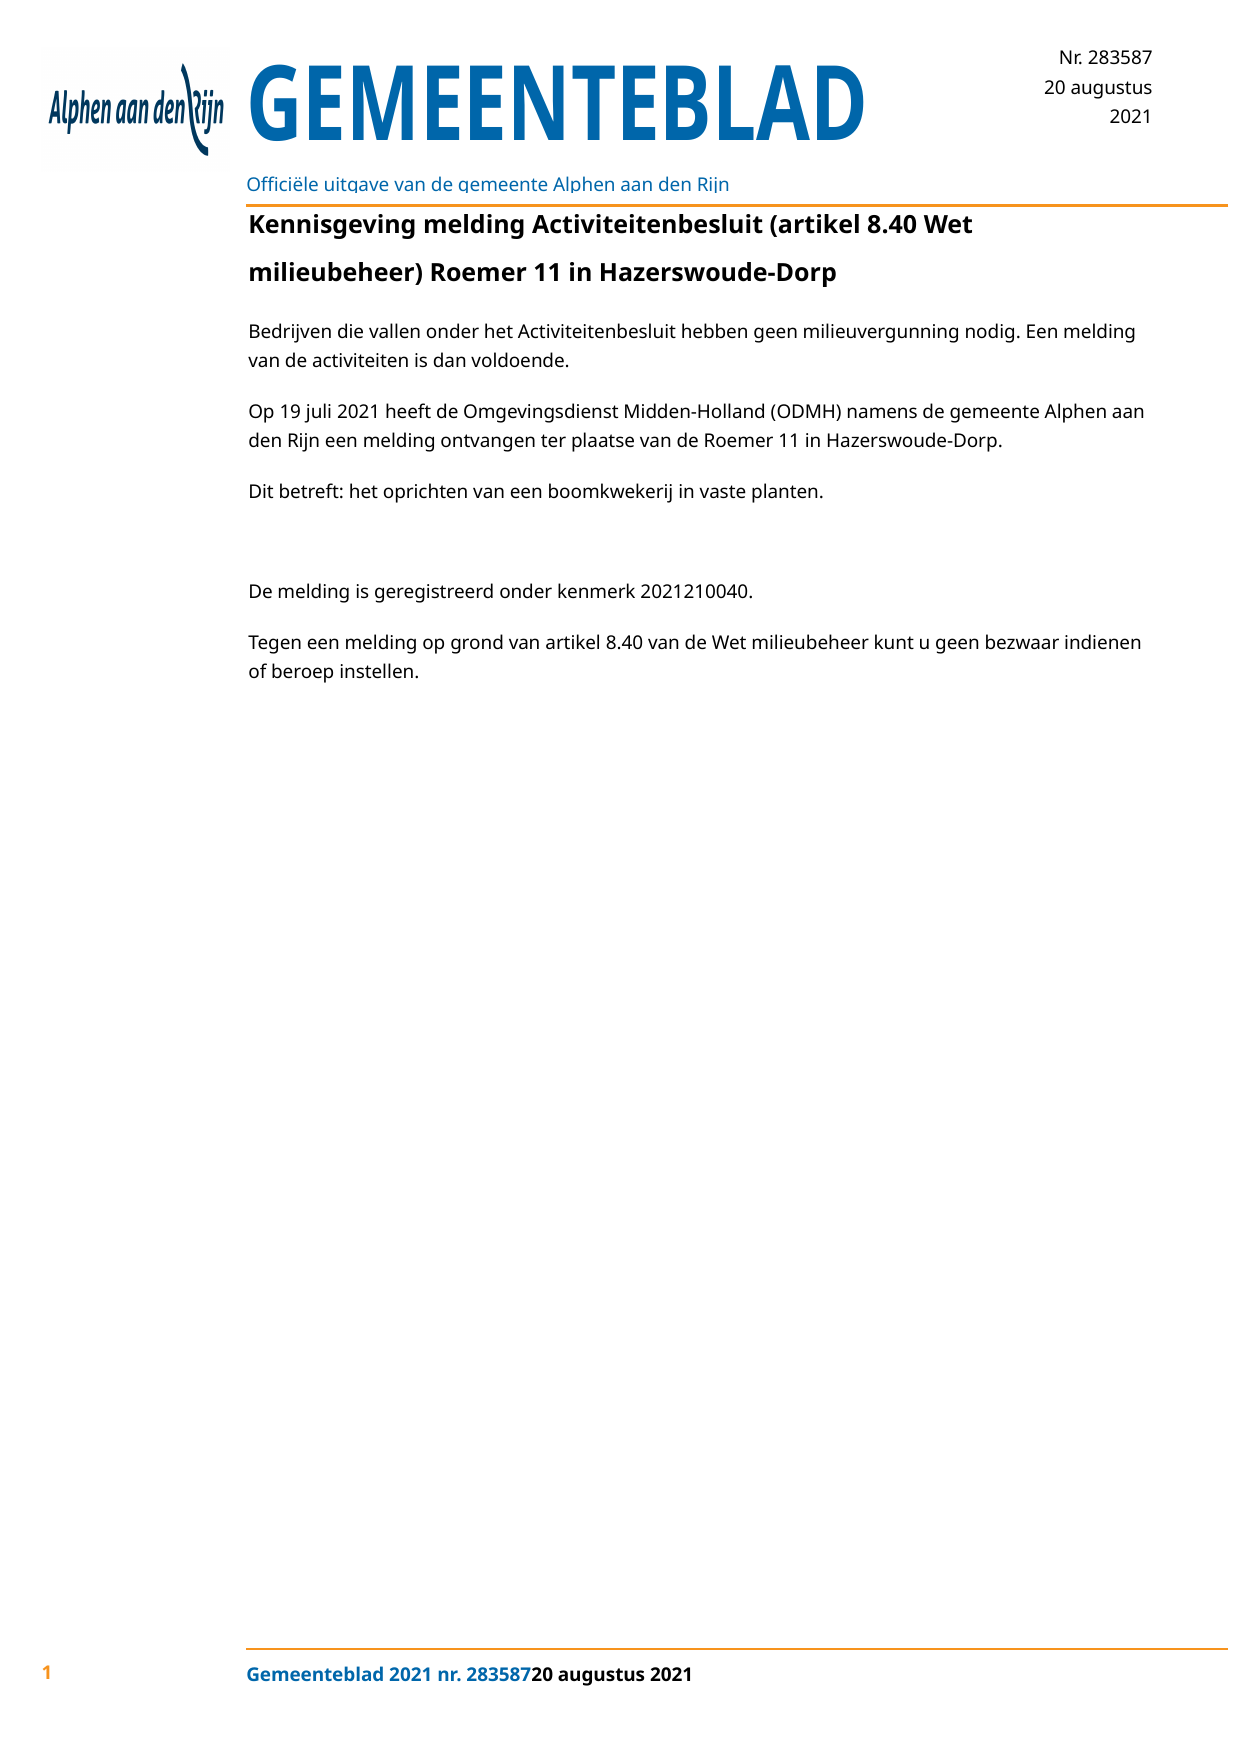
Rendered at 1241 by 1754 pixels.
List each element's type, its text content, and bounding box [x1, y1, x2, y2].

text Kennisgeving melding Activiteitenbesluit (artikel 8.40 Wet milieubeheer) Roemer 11 in Hazerswoude-Dorp [248, 207, 1152, 288]
text Op 19 juli 2021 heeft de Omgevingsdienst Midden-Holland (ODMH) namens de gemeente Alphen aan den Rijn een melding ontvangen ter plaatse van de Roemer 11 in Hazerswoude-Dorp. [248, 398, 1152, 453]
text Bedrijven die vallen onder het Activiteitenbesluit hebben geen milieuvergunning nodig. Een melding van de activiteiten is dan voldoende. [248, 318, 1152, 373]
text Dit betreft: het oprichten van een boomkwekerij in vaste planten. [248, 478, 1152, 504]
text De melding is geregistreerd onder kenmerk 2021210040. [248, 579, 1152, 604]
text Tegen een melding op grond van artikel 8.40 van de Wet milieubeheer kunt u geen bezwaar indienen of beroep instellen. [248, 629, 1152, 684]
picture [41, 47, 231, 172]
